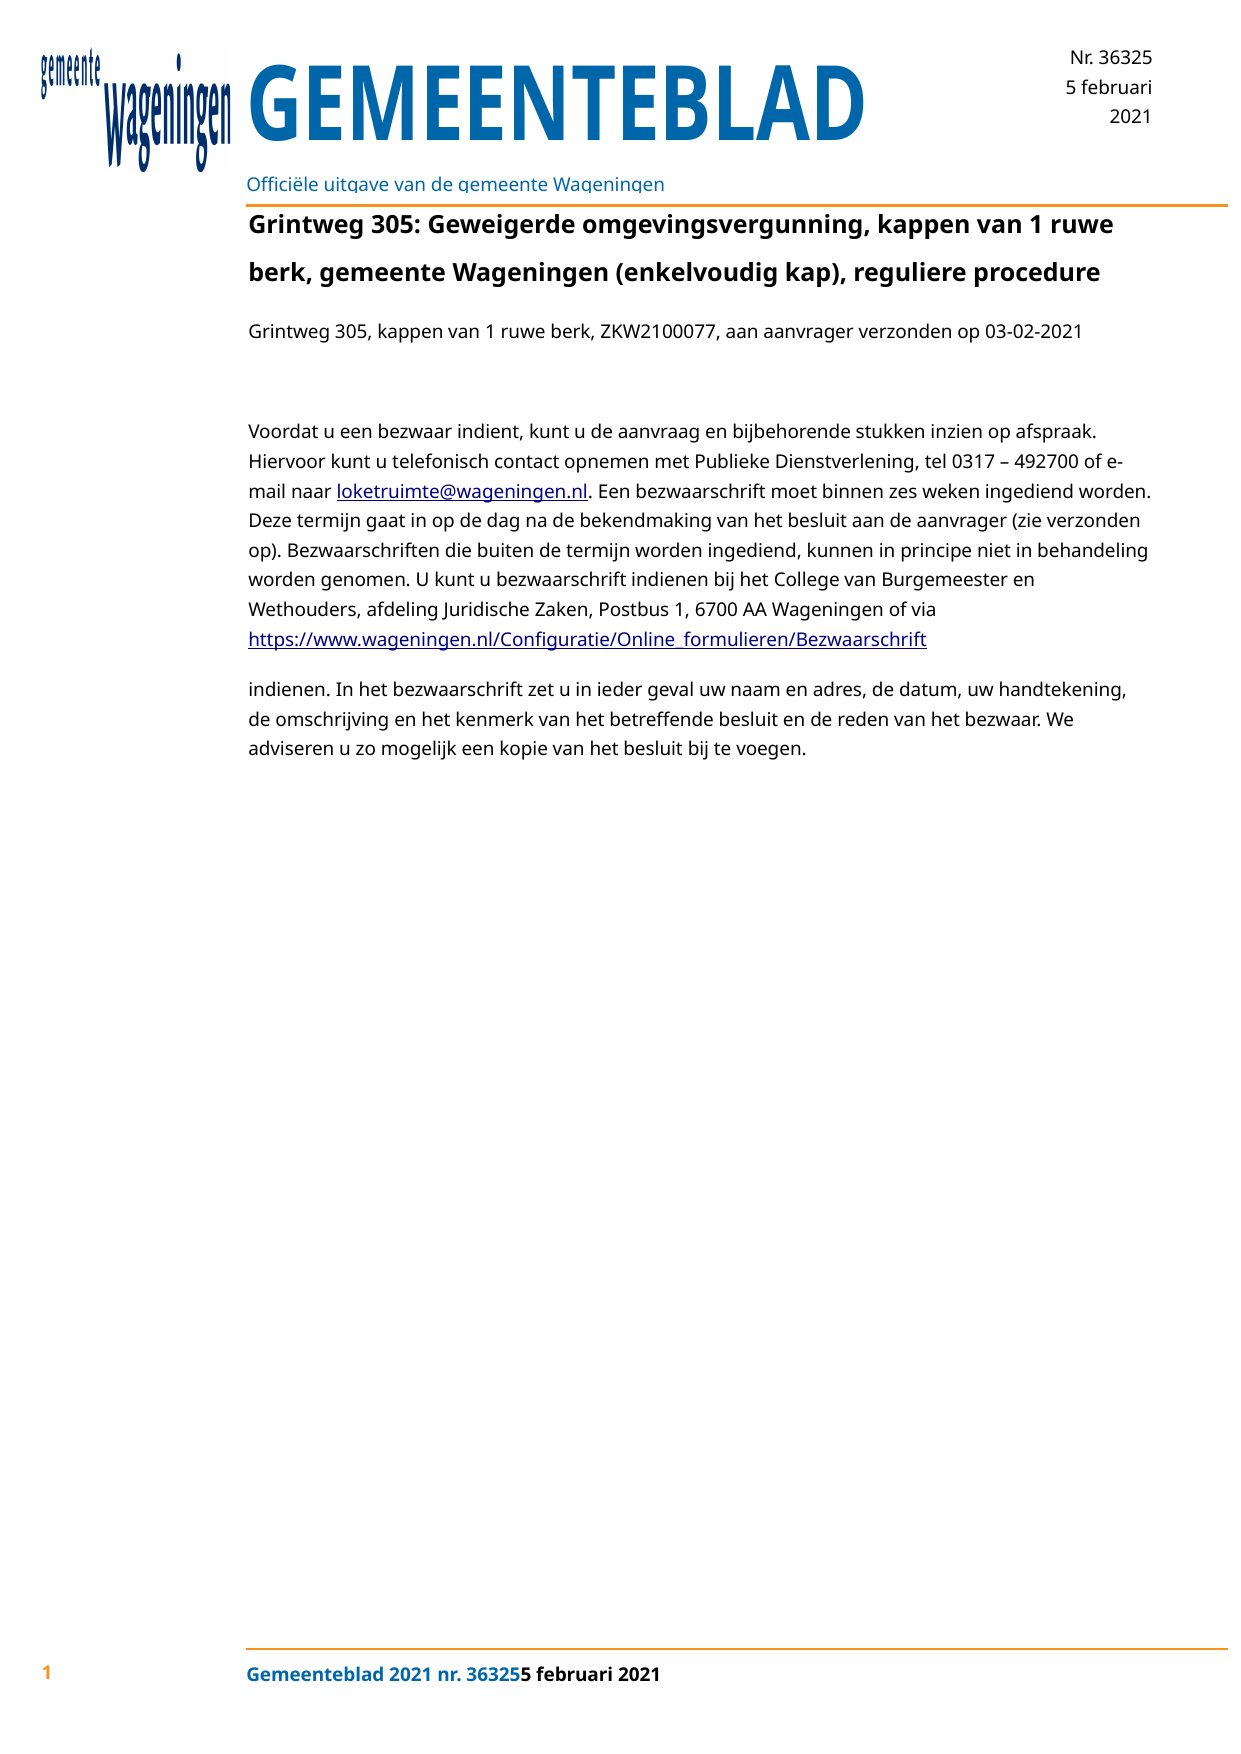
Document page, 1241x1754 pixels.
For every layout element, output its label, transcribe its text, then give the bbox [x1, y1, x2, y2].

text Grintweg 305: Geweigerde omgevingsvergunning, kappen van 1 ruwe berk, gemeente Wageningen (enkelvoudig kap), reguliere procedure [248, 207, 1152, 288]
text indienen. In het bezwaarschrift zet u in ieder geval uw naam en adres, de datum, uw handtekening, de omschrijving en het kenmerk van het betreffende besluit en de reden van het bezwaar. We adviseren u zo mogelijk een kopie van het besluit bij te voegen. [248, 676, 1152, 761]
text Voordat u een bezwaar indient, kunt u de aanvraag en bijbehorende stukken inzien op afspraak. Hiervoor kunt u telefonisch contact opnemen met Publieke Dienstverlening, tel 0317 – 492700 of e-mail naar loketruimte@wageningen.nl. Een bezwaarschrift moet binnen zes weken ingediend worden. Deze termijn gaat in op de dag na de bekendmaking van het besluit aan de aanvrager (zie verzonden op). Bezwaarschriften die buiten de termijn worden ingediend, kunnen in principe niet in behandeling worden genomen. U kunt u bezwaarschrift indienen bij het College van Burgemeester en Wethouders, afdeling Juridische Zaken, Postbus 1, 6700 AA Wageningen of via https://www.wageningen.nl/Configuratie/Online_formulieren/Bezwaarschrift [248, 419, 1152, 652]
picture [41, 47, 231, 172]
text Grintweg 305, kappen van 1 ruwe berk, ZKW2100077, aan aanvrager verzonden op 03-02-2021 [248, 318, 1152, 344]
